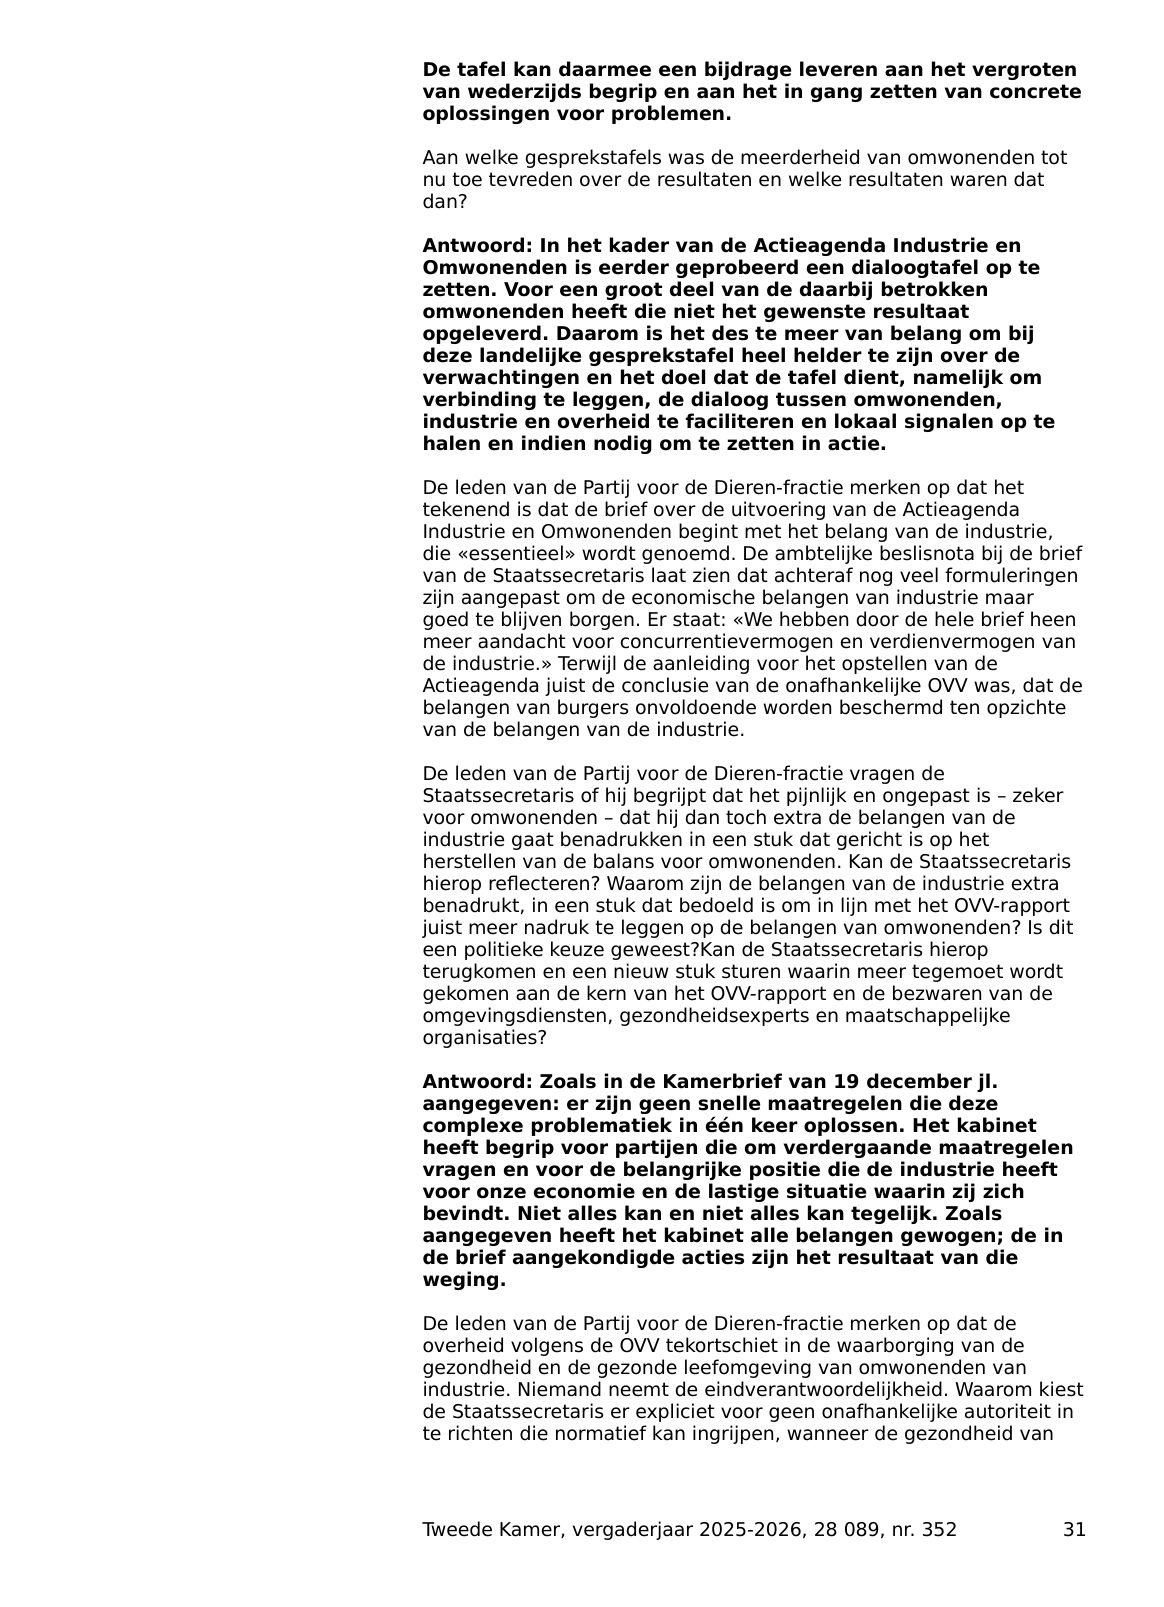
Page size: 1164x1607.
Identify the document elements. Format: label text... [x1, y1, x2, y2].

text Aan welke gesprekstafels was de meerderheid van omwonenden tot nu toe tevreden over de resultaten en welke resultaten waren dat dan? [422, 147, 1087, 213]
text Antwoord: Zoals in de Kamerbrief van 19 december jl. aangegeven: er zijn geen snelle maatregelen die deze complexe problematiek in één keer oplossen. Het kabinet heeft begrip voor partijen die om verdergaande maatregelen vragen en voor de belangrijke positie die de industrie heeft voor onze economie en de lastige situatie waarin zij zich bevindt. Niet alles kan en niet alles kan tegelijk. Zoals aangegeven heeft het kabinet alle belangen gewogen; de in de brief aangekondigde acties zijn het resultaat van die weging. [422, 1071, 1087, 1291]
text Antwoord: In het kader van de Actieagenda Industrie en Omwonenden is eerder geprobeerd een dialoogtafel op te zetten. Voor een groot deel van de daarbij betrokken omwonenden heeft die niet het gewenste resultaat opgeleverd. Daarom is het des te meer van belang om bij deze landelijke gesprekstafel heel helder te zijn over de verwachtingen en het doel dat de tafel dient, namelijk om verbinding te leggen, de dialoog tussen omwonenden, industrie en overheid te faciliteren en lokaal signalen op te halen en indien nodig om te zetten in actie. [422, 235, 1087, 455]
text De leden van de Partij voor de Dieren-fractie merken op dat het tekenend is dat de brief over de uitvoering van de Actieagenda Industrie en Omwonenden begint met het belang van de industrie, die «essentieel» wordt genoemd. De ambtelijke beslisnota bij de brief van de Staatssecretaris laat zien dat achteraf nog veel formuleringen zijn aangepast om de economische belangen van industrie maar goed te blijven borgen. Er staat: «We hebben door de hele brief heen meer aandacht voor concurrentievermogen en verdienvermogen van de industrie.» Terwijl de aanleiding voor het opstellen van de Actieagenda juist de conclusie van de onafhankelijke OVV was, dat de belangen van burgers onvoldoende worden beschermd ten opzichte van de belangen van de industrie. [422, 477, 1087, 741]
text De leden van de Partij voor de Dieren-fractie vragen de Staatssecretaris of hij begrijpt dat het pijnlijk en ongepast is – zeker voor omwonenden – dat hij dan toch extra de belangen van de industrie gaat benadrukken in een stuk dat gericht is op het herstellen van de balans voor omwonenden. Kan de Staatssecretaris hierop reflecteren? Waarom zijn de belangen van de industrie extra benadrukt, in een stuk dat bedoeld is om in lijn met het OVV-rapport juist meer nadruk te leggen op de belangen van omwonenden? Is dit een politieke keuze geweest?Kan de Staatssecretaris hierop terugkomen en een nieuw stuk sturen waarin meer tegemoet wordt gekomen aan de kern van het OVV-rapport en de bezwaren van de omgevingsdiensten, gezondheidsexperts en maatschappelijke organisaties? [422, 763, 1087, 1049]
text De tafel kan daarmee een bijdrage leveren aan het vergroten van wederzijds begrip en aan het in gang zetten van concrete oplossingen voor problemen. [422, 59, 1087, 125]
text De leden van de Partij voor de Dieren-fractie merken op dat de overheid volgens de OVV tekortschiet in de waarborging van de gezondheid en de gezonde leefomgeving van omwonenden van industrie. Niemand neemt de eindverantwoordelijkheid. Waarom kiest de Staatssecretaris er expliciet voor geen onafhankelijke autoriteit in te richten die normatief kan ingrijpen, wanneer de gezondheid van [422, 1313, 1087, 1445]
